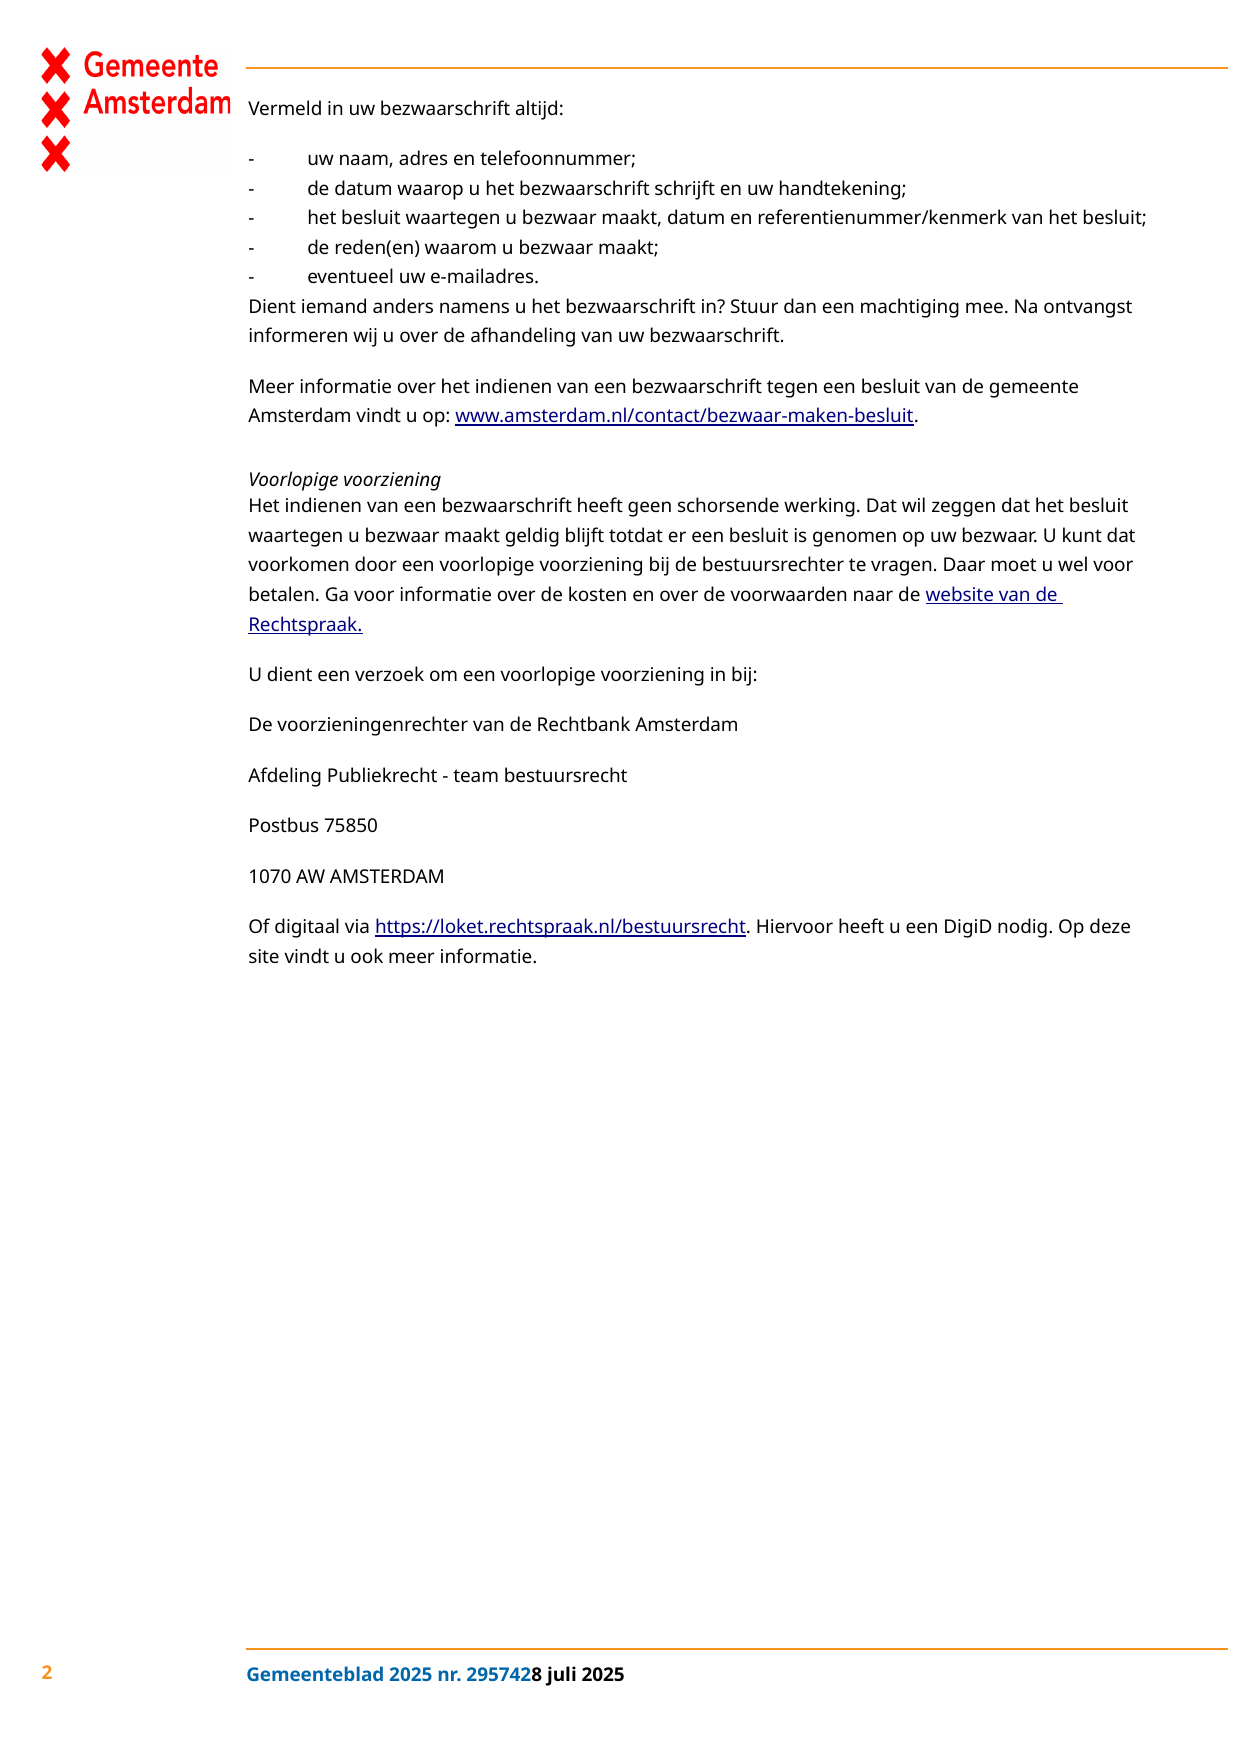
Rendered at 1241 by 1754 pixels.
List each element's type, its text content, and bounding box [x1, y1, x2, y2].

text Of digitaal via https://loket.rechtspraak.nl/bestuursrecht. Hiervoor heeft u een DigiD nodig. Op deze site vindt u ook meer informatie. [248, 913, 1152, 968]
text Voorlopige voorziening [248, 467, 1152, 492]
list de reden(en) waarom u bezwaar maakt; [248, 234, 1152, 260]
text Postbus 75850 [248, 812, 1152, 838]
text Vermeld in uw bezwaarschrift altijd: [248, 95, 1152, 121]
text Afdeling Publiekrecht - team bestuursrecht [248, 762, 1152, 788]
list eventueel uw e-mailadres. [248, 263, 1152, 289]
text U dient een verzoek om een voorlopige voorziening in bij: [248, 661, 1152, 687]
list uw naam, adres en telefoonnummer; [248, 145, 1152, 171]
text Dient iemand anders namens u het bezwaarschrift in? Stuur dan een machtiging mee. Na ontvangst informeren wij u over de afhandeling van uw bezwaarschrift. [248, 293, 1152, 348]
text De voorzieningenrechter van de Rechtbank Amsterdam [248, 712, 1152, 737]
text Meer informatie over het indienen van een bezwaarschrift tegen een besluit van de gemeente Amsterdam vindt u op: www.amsterdam.nl/contact/bezwaar-maken-besluit. [248, 373, 1152, 428]
picture [41, 47, 231, 172]
text Het indienen van een bezwaarschrift heeft geen schorsende werking. Dat wil zeggen dat het besluit waartegen u bezwaar maakt geldig blijft totdat er een besluit is genomen op uw bezwaar. U kunt dat voorkomen door een voorlopige voorziening bij de bestuursrechter te vragen. Daar moet u wel voor betalen. Ga voor informatie over de kosten en over de voorwaarden naar de website van de Rechtspraak. [248, 492, 1152, 636]
text 1070 AW AMSTERDAM [248, 863, 1152, 888]
list het besluit waartegen u bezwaar maakt, datum en referentienummer/kenmerk van het besluit; [248, 204, 1152, 230]
list de datum waarop u het bezwaarschrift schrijft en uw handtekening; [248, 175, 1152, 201]
